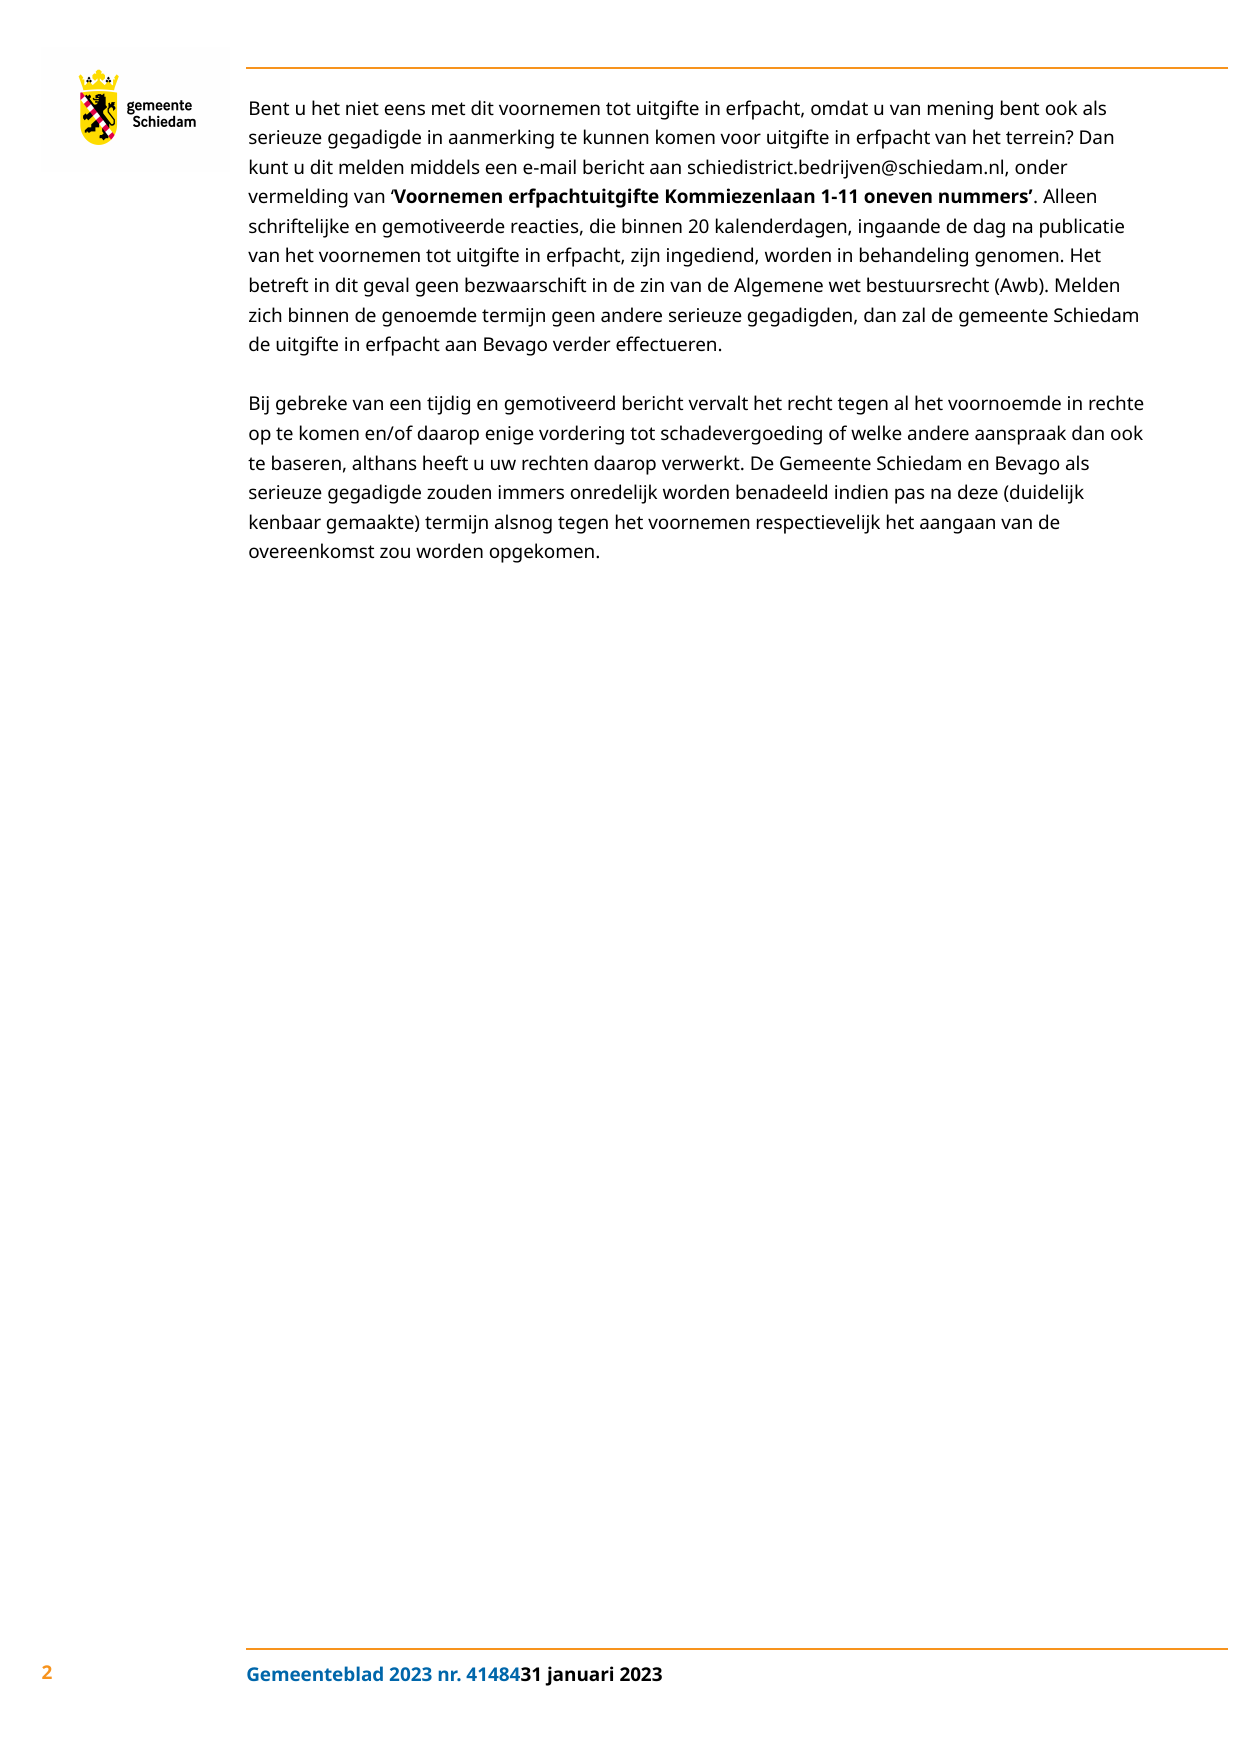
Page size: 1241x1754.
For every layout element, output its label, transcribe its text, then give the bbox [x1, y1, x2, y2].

picture [41, 47, 231, 172]
text Bij gebreke van een tijdig en gemotiveerd bericht vervalt het recht tegen al het voornoemde in rechte op te komen en/of daarop enige vordering tot schadevergoeding of welke andere aanspraak dan ook te baseren, althans heeft u uw rechten daarop verwerkt. De Gemeente Schiedam en Bevago als serieuze gegadigde zouden immers onredelijk worden benadeeld indien pas na deze (duidelijk kenbaar gemaakte) termijn alsnog tegen het voornemen respectievelijk het aangaan van de overeenkomst zou worden opgekomen. [248, 391, 1152, 564]
text Bent u het niet eens met dit voornemen tot uitgifte in erfpacht, omdat u van mening bent ook als serieuze gegadigde in aanmerking te kunnen komen voor uitgifte in erfpacht van het terrein? Dan kunt u dit melden middels een e-mail bericht aan schiedistrict.bedrijven@schiedam.nl, onder vermelding van ‘Voornemen erfpachtuitgifte Kommiezenlaan 1-11 oneven nummers’. Alleen schriftelijke en gemotiveerde reacties, die binnen 20 kalenderdagen, ingaande de dag na publicatie van het voornemen tot uitgifte in erfpacht, zijn ingediend, worden in behandeling genomen. Het betreft in dit geval geen bezwaarschift in de zin van de Algemene wet bestuursrecht (Awb). Melden zich binnen de genoemde termijn geen andere serieuze gegadigden, dan zal de gemeente Schiedam de uitgifte in erfpacht aan Bevago verder effectueren. [248, 95, 1152, 357]
